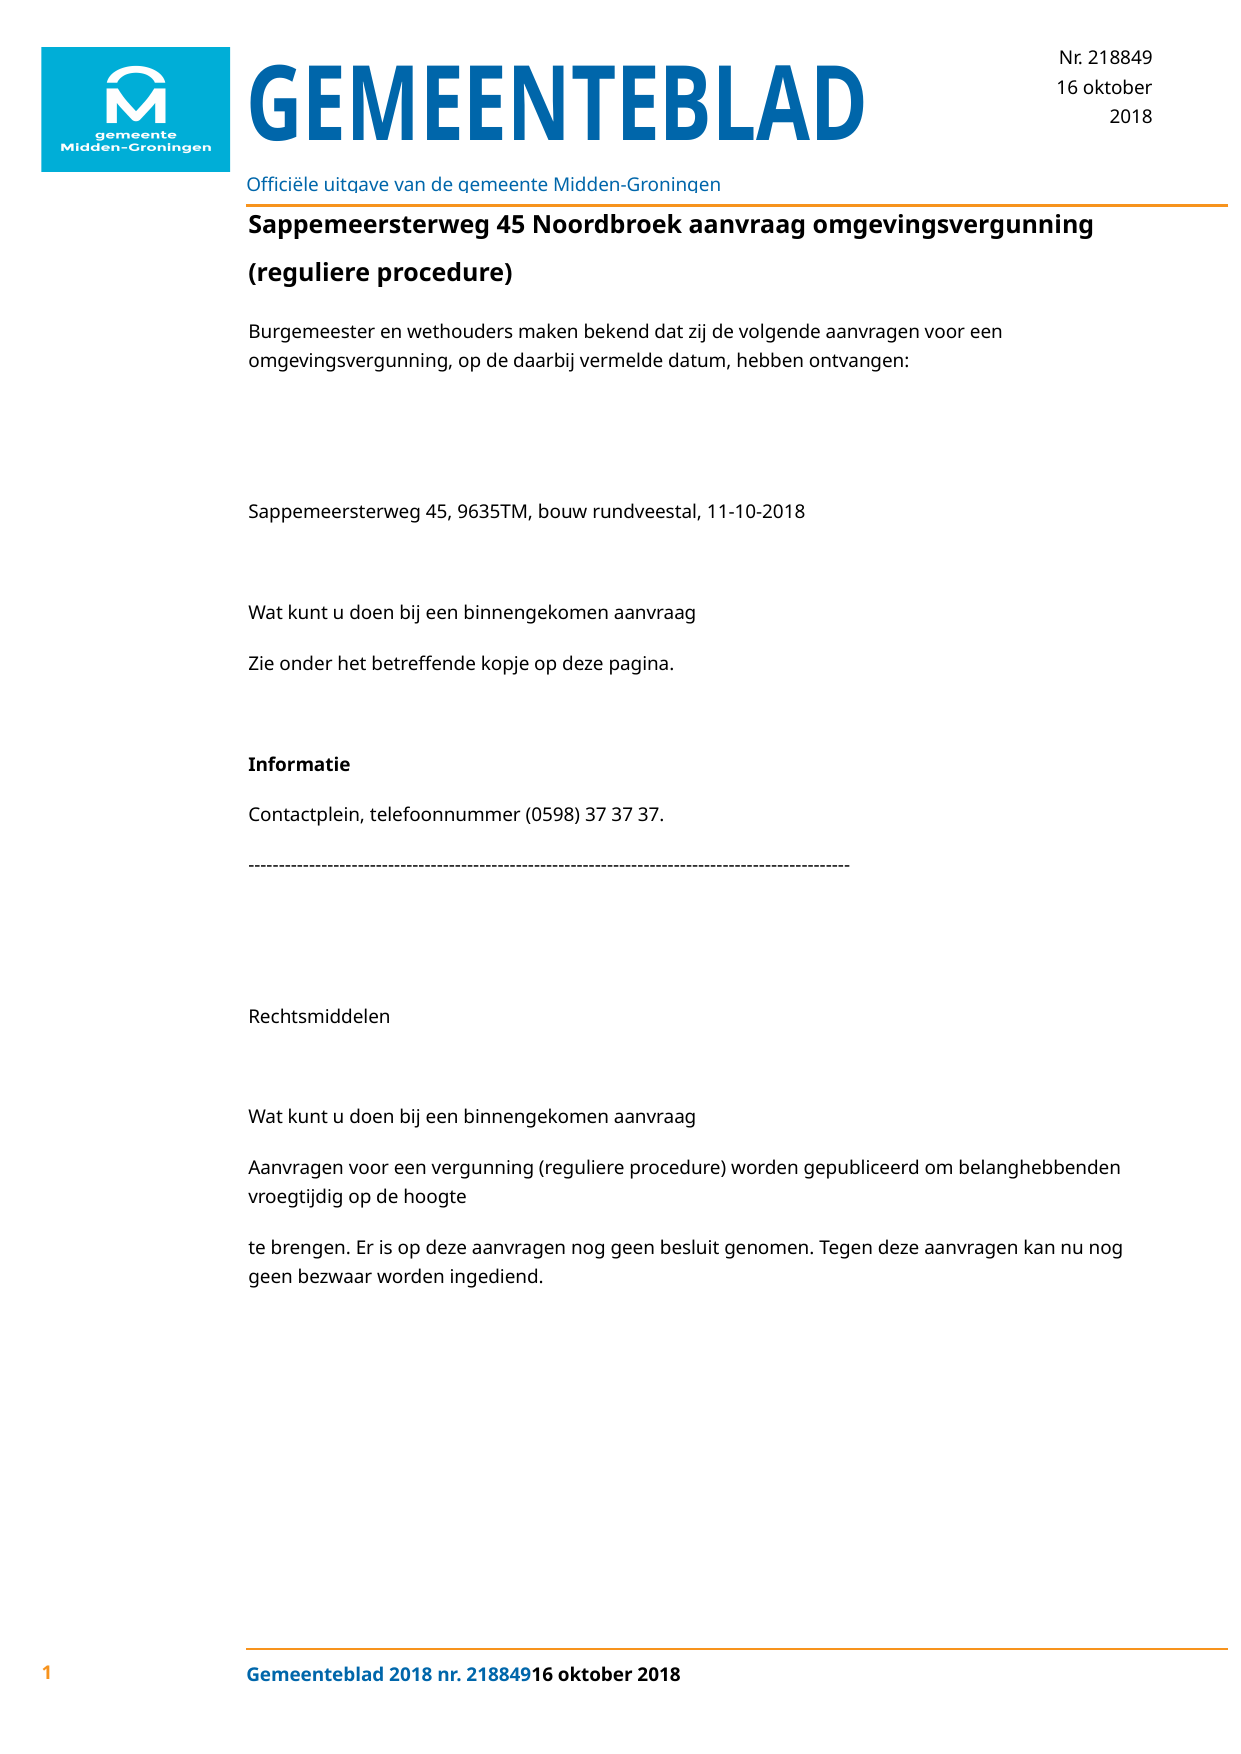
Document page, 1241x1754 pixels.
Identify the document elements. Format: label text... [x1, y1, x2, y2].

text Contactplein, telefoonnummer (0598) 37 37 37. [248, 801, 1152, 827]
picture [184, 146, 190, 153]
text Informatie [248, 751, 1152, 777]
text Wat kunt u doen bij een binnengekomen aanvraag [248, 1104, 1152, 1129]
picture [107, 89, 165, 122]
picture [108, 66, 164, 82]
text Wat kunt u doen bij een binnengekomen aanvraag [248, 599, 1152, 625]
text Burgemeester en wethouders maken bekend dat zij de volgende aanvragen voor een omgevingsvergunning, op de daarbij vermelde datum, hebben ontvangen: [248, 318, 1152, 373]
text te brengen. Er is op deze aanvragen nog geen besluit genomen. Tegen deze aanvragen kan nu nog geen bezwaar worden ingediend. [248, 1234, 1152, 1289]
text Sappemeersterweg 45, 9635TM, bouw rundveestal, 11-10-2018 [248, 499, 1152, 524]
text Zie onder het betreffende kopje op deze pagina. [248, 650, 1152, 676]
text Sappemeersterweg 45 Noordbroek aanvraag omgevingsvergunning (reguliere procedure) [248, 207, 1152, 288]
text Rechtsmiddelen [248, 1003, 1152, 1029]
text --------------------------------------------------------------------------------------------------- [248, 852, 1152, 877]
text Aanvragen voor een vergunning (reguliere procedure) worden gepubliceerd om belanghebbenden vroegtijdig op de hoogte [248, 1154, 1152, 1209]
